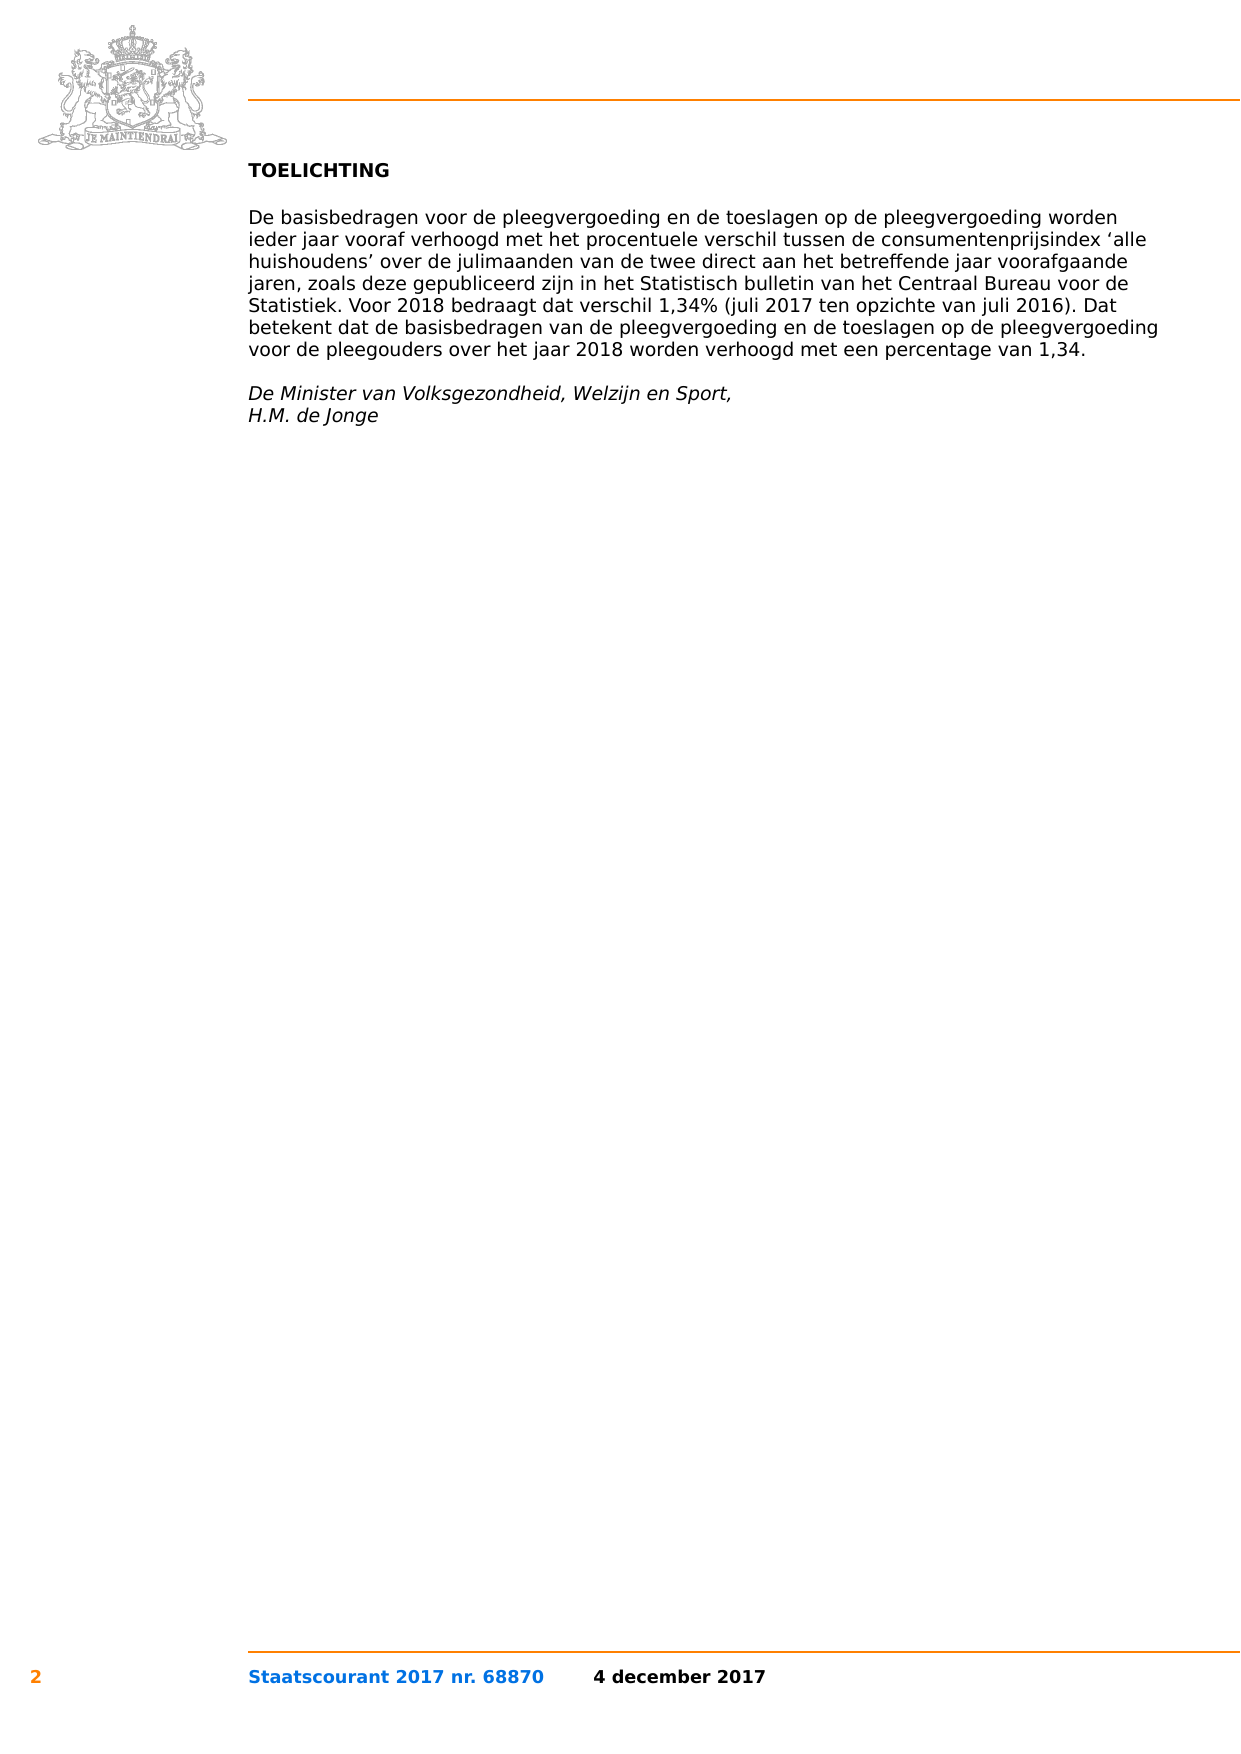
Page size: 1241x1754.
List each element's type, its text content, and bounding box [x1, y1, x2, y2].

subtitle TOELICHTING [248, 160, 1163, 182]
picture [38, 25, 227, 150]
text De Minister van Volksgezondheid, Welzijn en Sport, H.M. de Jonge [248, 383, 1163, 427]
text De basisbedragen voor de pleegvergoeding en de toeslagen op de pleegvergoeding worden ieder jaar vooraf verhoogd met het procentuele verschil tussen de consumentenprijsindex ‘alle huishoudens’ over de julimaanden van de twee direct aan het betreffende jaar voorafgaande jaren, zoals deze gepubliceerd zijn in het Statistisch bulletin van het Centraal Bureau voor de Statistiek. Voor 2018 bedraagt dat verschil 1,34% (juli 2017 ten opzichte van juli 2016). Dat betekent dat de basisbedragen van de pleegvergoeding en de toeslagen op de pleegvergoeding voor de pleegouders over het jaar 2018 worden verhoogd met een percentage van 1,34. [248, 207, 1163, 361]
